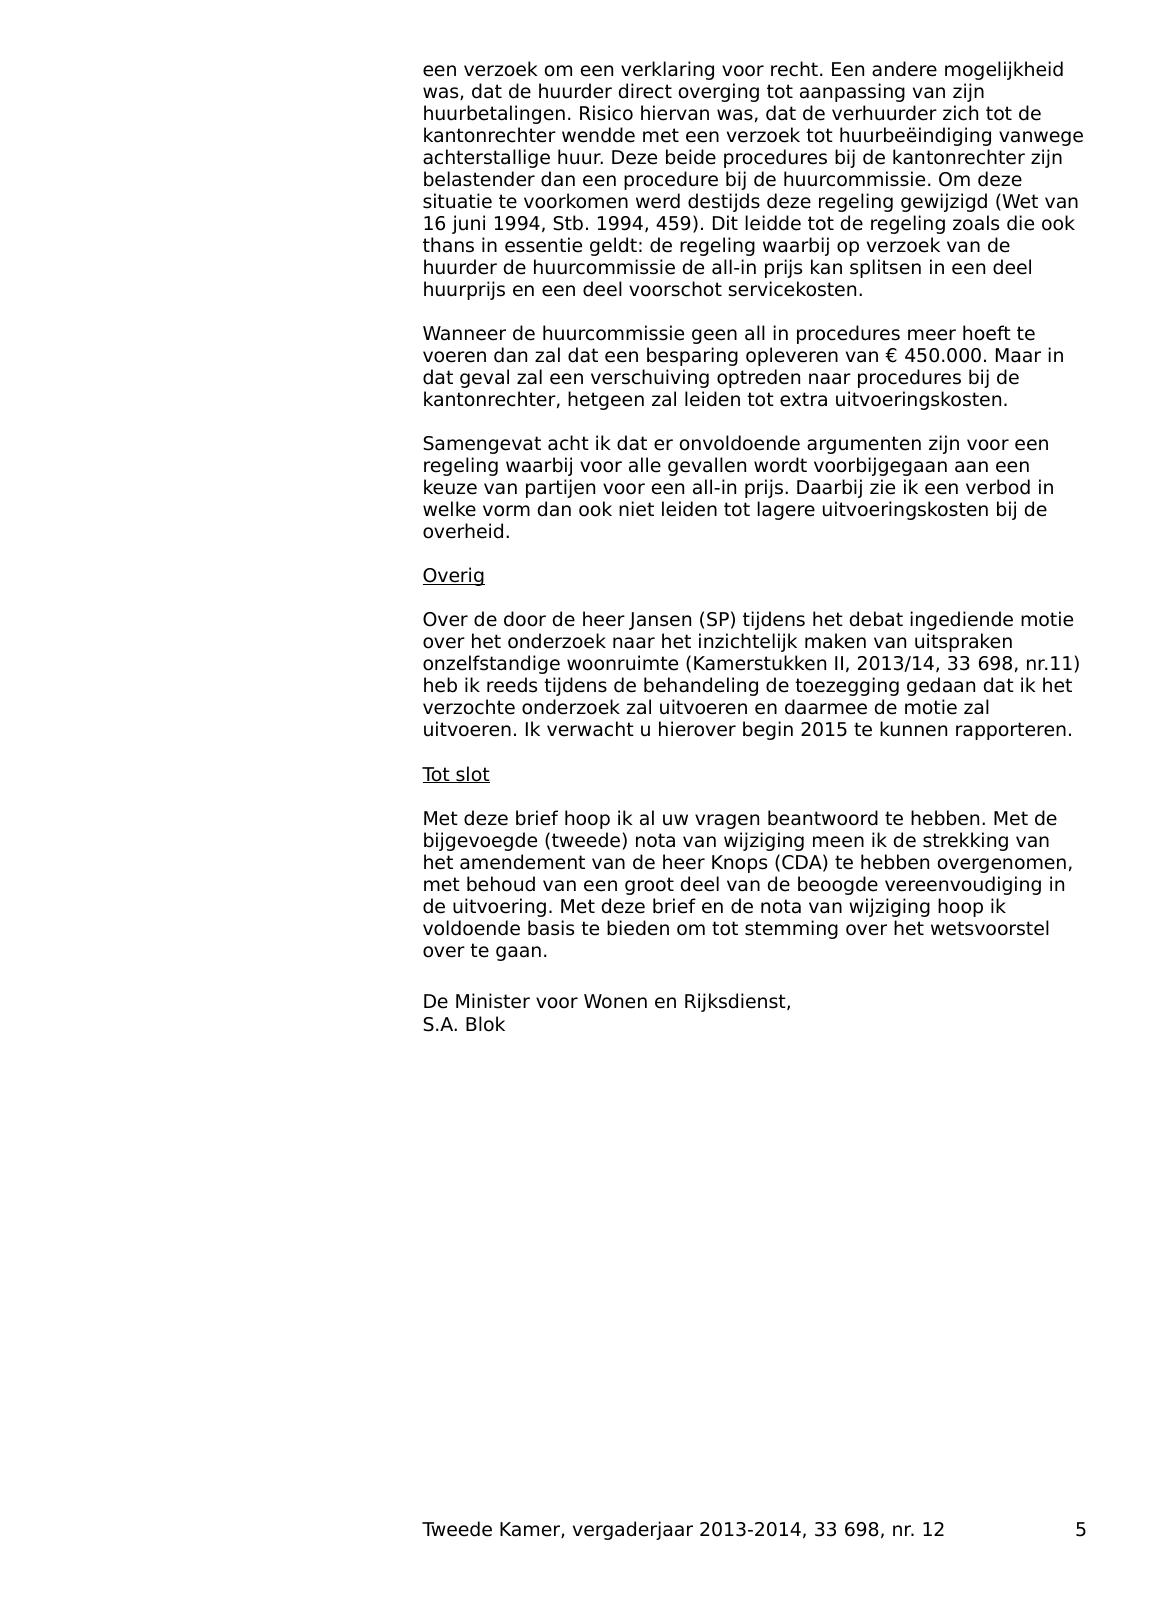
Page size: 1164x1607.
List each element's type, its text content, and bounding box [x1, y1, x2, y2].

text Met deze brief hoop ik al uw vragen beantwoord te hebben. Met de bijgevoegde (tweede) nota van wijziging meen ik de strekking van het amendement van de heer Knops (CDA) te hebben overgenomen, met behoud van een groot deel van de beoogde vereenvoudiging in de uitvoering. Met deze brief en de nota van wijziging hoop ik voldoende basis te bieden om tot stemming over het wetsvoorstel over te gaan. [422, 808, 1087, 961]
text Over de door de heer Jansen (SP) tijdens het debat ingediende motie over het onderzoek naar het inzichtelijk maken van uitspraken onzelfstandige woonruimte (Kamerstukken II, 2013/14, 33 698, nr.11) heb ik reeds tijdens de behandeling de toezegging gedaan dat ik het verzochte onderzoek zal uitvoeren en daarmee de motie zal uitvoeren. Ik verwacht u hierover begin 2015 te kunnen rapporteren. [422, 609, 1087, 741]
text een verzoek om een verklaring voor recht. Een andere mogelijkheid was, dat de huurder direct overging tot aanpassing van zijn huurbetalingen. Risico hiervan was, dat de verhuurder zich tot de kantonrechter wendde met een verzoek tot huurbeëindiging vanwege achterstallige huur. Deze beide procedures bij de kantonrechter zijn belastender dan een procedure bij de huurcommissie. Om deze situatie te voorkomen werd destijds deze regeling gewijzigd (Wet van 16 juni 1994, Stb. 1994, 459). Dit leidde tot de regeling zoals die ook thans in essentie geldt: de regeling waarbij op verzoek van de huurder de huurcommissie de all-in prijs kan splitsen in een deel huurprijs en een deel voorschot servicekosten. [422, 59, 1087, 301]
subtitle Overig [422, 565, 1087, 587]
text Wanneer de huurcommissie geen all in procedures meer hoeft te voeren dan zal dat een besparing opleveren van € 450.000. Maar in dat geval zal een verschuiving optreden naar procedures bij de kantonrechter, hetgeen zal leiden tot extra uitvoeringskosten. [422, 323, 1087, 411]
subtitle Tot slot [422, 763, 1087, 785]
text Samengevat acht ik dat er onvoldoende argumenten zijn voor een regeling waarbij voor alle gevallen wordt voorbijgegaan aan een keuze van partijen voor een all-in prijs. Daarbij zie ik een verbod in welke vorm dan ook niet leiden tot lagere uitvoeringskosten bij de overheid. [422, 433, 1087, 543]
text De Minister voor Wonen en Rijksdienst, S.A. Blok [422, 991, 1087, 1035]
